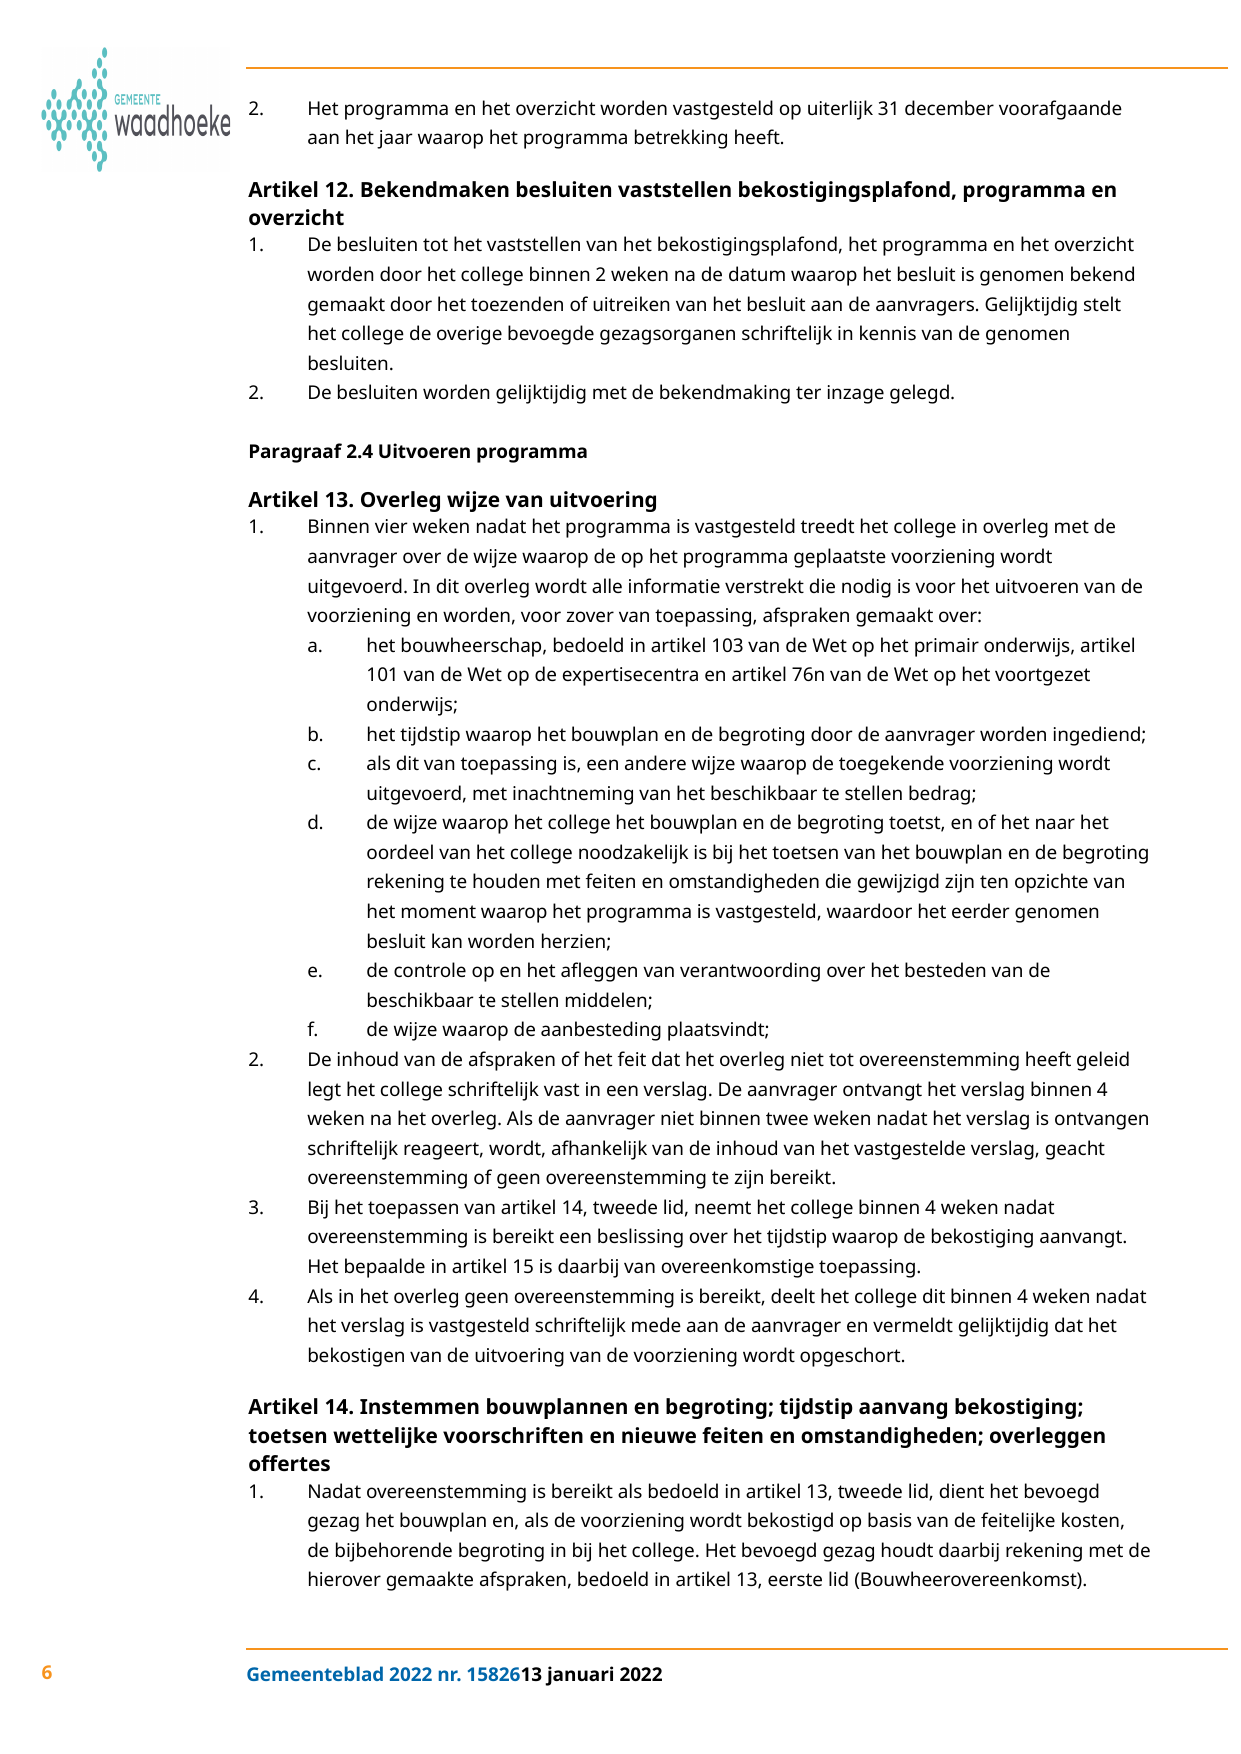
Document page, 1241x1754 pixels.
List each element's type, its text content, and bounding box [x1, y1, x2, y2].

list als dit van toepassing is, een andere wijze waarop de toegekende voorziening wordt uitgevoerd, met inachtneming van het beschikbaar te stellen bedrag; [307, 750, 1152, 806]
text Artikel 12. Bekendmaken besluiten vaststellen bekostigingsplafond, programma en overzicht [248, 175, 1152, 232]
list Als in het overleg geen overeenstemming is bereikt, deelt het college dit binnen 4 weken nadat het verslag is vastgesteld schriftelijk mede aan de aanvrager en vermeldt gelijktijdig dat het bekostigen van de uitvoering van de voorziening wordt opgeschort. [248, 1283, 1152, 1368]
list Nadat overeenstemming is bereikt als bedoeld in artikel 13, tweede lid, dient het bevoegd gezag het bouwplan en, als de voorziening wordt bekostigd op basis van de feitelijke kosten, de bijbehorende begroting in bij het college. Het bevoegd gezag houdt daarbij rekening met de hierover gemaakte afspraken, bedoeld in artikel 13, eerste lid (Bouwheerovereenkomst). [248, 1478, 1152, 1592]
list de wijze waarop het college het bouwplan en de begroting toetst, en of het naar het oordeel van het college noodzakelijk is bij het toetsen van het bouwplan en de begroting rekening te houden met feiten en omstandigheden die gewijzigd zijn ten opzichte van het moment waarop het programma is vastgesteld, waardoor het eerder genomen besluit kan worden herzien; [307, 809, 1152, 954]
list Binnen vier weken nadat het programma is vastgesteld treedt het college in overleg met de aanvrager over de wijze waarop de op het programma geplaatste voorziening wordt uitgevoerd. In dit overleg wordt alle informatie verstrekt die nodig is voor het uitvoeren van de voorziening en worden, voor zover van toepassing, afspraken gemaakt over: [248, 514, 1152, 628]
text Artikel 14. Instemmen bouwplannen en begroting; tijdstip aanvang bekostiging; toetsen wettelijke voorschriften en nieuwe feiten en omstandigheden; overleggen offertes [248, 1392, 1152, 1478]
list De inhoud van de afspraken of het feit dat het overleg niet tot overeenstemming heeft geleid legt het college schriftelijk vast in een verslag. De aanvrager ontvangt het verslag binnen 4 weken na het overleg. Als de aanvrager niet binnen twee weken nadat het verslag is ontvangen schriftelijk reageert, wordt, afhankelijk van de inhoud van het vastgestelde verslag, geacht overeenstemming of geen overeenstemming te zijn bereikt. [248, 1046, 1152, 1190]
text Paragraaf 2.4 Uitvoeren programma [248, 439, 1152, 464]
list De besluiten tot het vaststellen van het bekostigingsplafond, het programma en het overzicht worden door het college binnen 2 weken na de datum waarop het besluit is genomen bekend gemaakt door het toezenden of uitreiken van het besluit aan de aanvragers. Gelijktijdig stelt het college de overige bevoegde gezagsorganen schriftelijk in kennis van de genomen besluiten. [248, 232, 1152, 376]
text Artikel 13. Overleg wijze van uitvoering [248, 485, 1152, 514]
list het tijdstip waarop het bouwplan en de begroting door de aanvrager worden ingediend; [307, 721, 1152, 747]
list Bij het toepassen van artikel 14, tweede lid, neemt het college binnen 4 weken nadat overeenstemming is bereikt een beslissing over het tijdstip waarop de bekostiging aanvangt. Het bepaalde in artikel 15 is daarbij van overeenkomstige toepassing. [248, 1194, 1152, 1279]
picture [41, 47, 231, 172]
list het bouwheerschap, bedoeld in artikel 103 van de Wet op het primair onderwijs, artikel 101 van de Wet op de expertisecentra en artikel 76n van de Wet op het voortgezet onderwijs; [307, 632, 1152, 717]
list de wijze waarop de aanbesteding plaatsvindt; [307, 1017, 1152, 1042]
list de controle op en het afleggen van verantwoording over het besteden van de beschikbaar te stellen middelen; [307, 957, 1152, 1013]
list De besluiten worden gelijktijdig met de bekendmaking ter inzage gelegd. [248, 379, 1152, 405]
list Het programma en het overzicht worden vastgesteld op uiterlijk 31 december voorafgaande aan het jaar waarop het programma betrekking heeft. [248, 95, 1152, 150]
